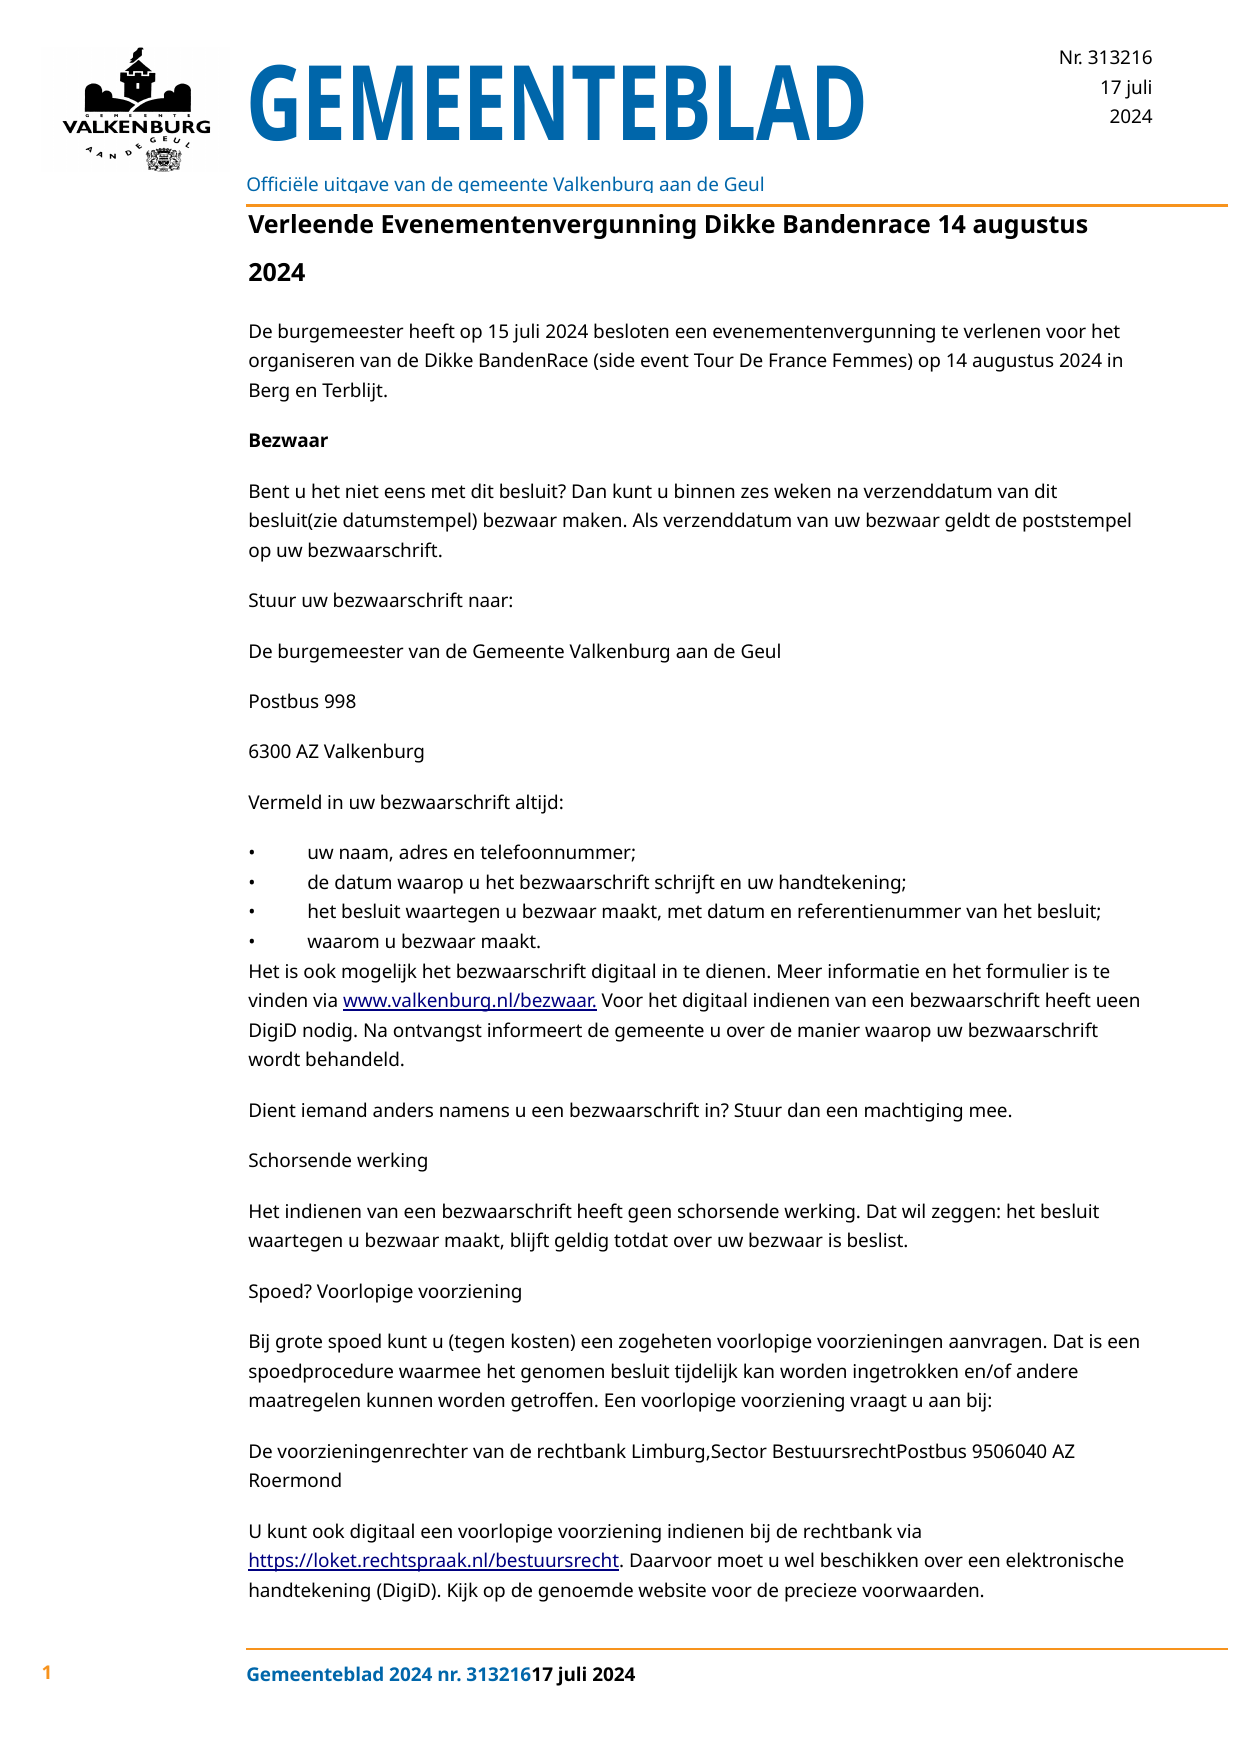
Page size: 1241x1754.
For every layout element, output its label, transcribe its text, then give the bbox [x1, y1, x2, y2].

text Spoed? Voorlopige voorziening [248, 1278, 1152, 1304]
text De voorzieningenrechter van de rechtbank Limburg,Sector BestuursrechtPostbus 9506040 AZ Roermond [248, 1438, 1152, 1493]
text 6300 AZ Valkenburg [248, 739, 1152, 764]
text U kunt ook digitaal een voorlopige voorziening indienen bij de rechtbank via https://loket.rechtspraak.nl/bestuursrecht. Daarvoor moet u wel beschikken over een elektronische handtekening (DigiD). Kijk op de genoemde website voor de precieze voorwaarden. [248, 1518, 1152, 1603]
text Bezwaar [248, 427, 1152, 453]
text Dient iemand anders namens u een bezwaarschrift in? Stuur dan een machtiging mee. [248, 1097, 1152, 1123]
text Het is ook mogelijk het bezwaarschrift digitaal in te dienen. Meer informatie en het formulier is te vinden via www.valkenburg.nl/bezwaar. Voor het digitaal indienen van een bezwaarschrift heeft ueen DigiD nodig. Na ontvangst informeert de gemeente u over de manier waarop uw bezwaarschrift wordt behandeld. [248, 958, 1152, 1072]
list uw naam, adres en telefoonnummer; [248, 839, 1152, 865]
text Het indienen van een bezwaarschrift heeft geen schorsende werking. Dat wil zeggen: het besluit waartegen u bezwaar maakt, blijft geldig totdat over uw bezwaar is beslist. [248, 1198, 1152, 1253]
list de datum waarop u het bezwaarschrift schrijft en uw handtekening; [248, 869, 1152, 895]
text Verleende Evenementenvergunning Dikke Bandenrace 14 augustus 2024 [248, 207, 1152, 288]
text Postbus 998 [248, 688, 1152, 714]
text Vermeld in uw bezwaarschrift altijd: [248, 789, 1152, 815]
list het besluit waartegen u bezwaar maakt, met datum en referentienummer van het besluit; [248, 899, 1152, 924]
text De burgemeester heeft op 15 juli 2024 besloten een evenementenvergunning te verlenen voor het organiseren van de Dikke BandenRace (side event Tour De France Femmes) op 14 augustus 2024 in Berg en Terblijt. [248, 318, 1152, 403]
picture [41, 47, 231, 172]
list waarom u bezwaar maakt. [248, 928, 1152, 954]
text Stuur uw bezwaarschrift naar: [248, 587, 1152, 613]
text Schorsende werking [248, 1147, 1152, 1173]
text Bent u het niet eens met dit besluit? Dan kunt u binnen zes weken na verzenddatum van dit besluit(zie datumstempel) bezwaar maken. Als verzenddatum van uw bezwaar geldt de poststempel op uw bezwaarschrift. [248, 478, 1152, 563]
text Bij grote spoed kunt u (tegen kosten) een zogeheten voorlopige voorzieningen aanvragen. Dat is een spoedprocedure waarmee het genomen besluit tijdelijk kan worden ingetrokken en/of andere maatregelen kunnen worden getroffen. Een voorlopige voorziening vraagt u aan bij: [248, 1328, 1152, 1413]
text De burgemeester van de Gemeente Valkenburg aan de Geul [248, 638, 1152, 664]
